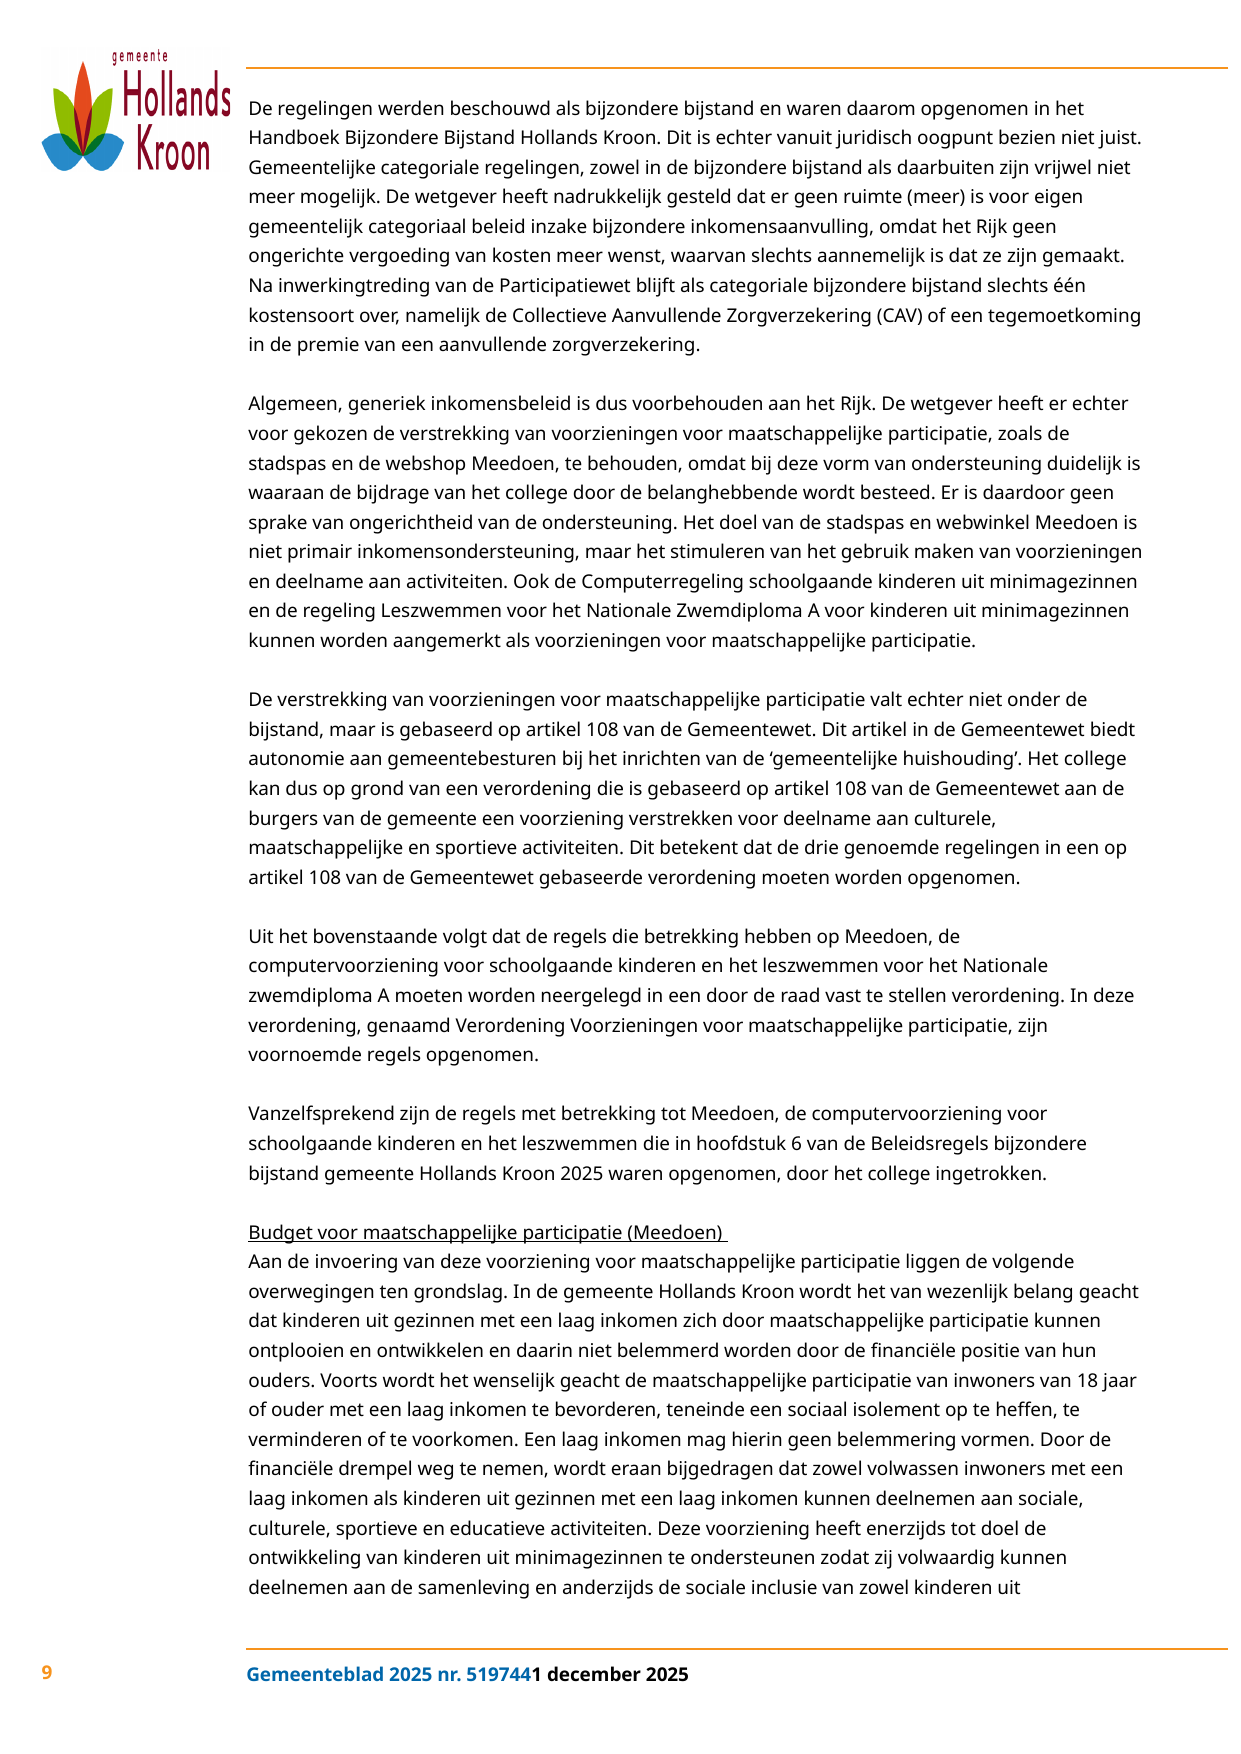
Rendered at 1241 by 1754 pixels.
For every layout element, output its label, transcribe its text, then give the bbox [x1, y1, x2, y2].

text Vanzelfsprekend zijn de regels met betrekking tot Meedoen, de computervoorziening voor schoolgaande kinderen en het leszwemmen die in hoofdstuk 6 van de Beleidsregels bijzondere bijstand gemeente Hollands Kroon 2025 waren opgenomen, door het college ingetrokken. [248, 1101, 1152, 1186]
picture [41, 47, 231, 172]
text De regelingen werden beschouwd als bijzondere bijstand en waren daarom opgenomen in het Handboek Bijzondere Bijstand Hollands Kroon. Dit is echter vanuit juridisch oogpunt bezien niet juist. [248, 95, 1152, 150]
text Budget voor maatschappelijke participatie (Meedoen) [248, 1219, 1152, 1245]
text Aan de invoering van deze voorziening voor maatschappelijke participatie liggen de volgende overwegingen ten grondslag. In de gemeente Hollands Kroon wordt het van wezenlijk belang geacht dat kinderen uit gezinnen met een laag inkomen zich door maatschappelijke participatie kunnen ontplooien en ontwikkelen en daarin niet belemmerd worden door de financiële positie van hun ouders. Voorts wordt het wenselijk geacht de maatschappelijke participatie van inwoners van 18 jaar of ouder met een laag inkomen te bevorderen, teneinde een sociaal isolement op te heffen, te verminderen of te voorkomen. Een laag inkomen mag hierin geen belemmering vormen. Door de financiële drempel weg te nemen, wordt eraan bijgedragen dat zowel volwassen inwoners met een laag inkomen als kinderen uit gezinnen met een laag inkomen kunnen deelnemen aan sociale, culturele, sportieve en educatieve activiteiten. Deze voorziening heeft enerzijds tot doel de ontwikkeling van kinderen uit minimagezinnen te ondersteunen zodat zij volwaardig kunnen deelnemen aan de samenleving en anderzijds de sociale inclusie van zowel kinderen uit [248, 1248, 1152, 1600]
text Algemeen, generiek inkomensbeleid is dus voorbehouden aan het Rijk. De wetgever heeft er echter voor gekozen de verstrekking van voorzieningen voor maatschappelijke participatie, zoals de stadspas en de webshop Meedoen, te behouden, omdat bij deze vorm van ondersteuning duidelijk is waaraan de bijdrage van het college door de belanghebbende wordt besteed. Er is daardoor geen sprake van ongerichtheid van de ondersteuning. Het doel van de stadspas en webwinkel Meedoen is niet primair inkomensondersteuning, maar het stimuleren van het gebruik maken van voorzieningen en deelname aan activiteiten. Ook de Computerregeling schoolgaande kinderen uit minimagezinnen en de regeling Leszwemmen voor het Nationale Zwemdiploma A voor kinderen uit minimagezinnen kunnen worden aangemerkt als voorzieningen voor maatschappelijke participatie. [248, 391, 1152, 653]
text Uit het bovenstaande volgt dat de regels die betrekking hebben op Meedoen, de computervoorziening voor schoolgaande kinderen en het leszwemmen voor het Nationale zwemdiploma A moeten worden neergelegd in een door de raad vast te stellen verordening. In deze verordening, genaamd Verordening Voorzieningen voor maatschappelijke participatie, zijn voornoemde regels opgenomen. [248, 923, 1152, 1067]
text De verstrekking van voorzieningen voor maatschappelijke participatie valt echter niet onder de bijstand, maar is gebaseerd op artikel 108 van de Gemeentewet. Dit artikel in de Gemeentewet biedt autonomie aan gemeentebesturen bij het inrichten van de ‘gemeentelijke huishouding’. Het college kan dus op grond van een verordening die is gebaseerd op artikel 108 van de Gemeentewet aan de burgers van de gemeente een voorziening verstrekken voor deelname aan culturele, maatschappelijke en sportieve activiteiten. Dit betekent dat de drie genoemde regelingen in een op artikel 108 van de Gemeentewet gebaseerde verordening moeten worden opgenomen. [248, 686, 1152, 890]
text Gemeentelijke categoriale regelingen, zowel in de bijzondere bijstand als daarbuiten zijn vrijwel niet meer mogelijk. De wetgever heeft nadrukkelijk gesteld dat er geen ruimte (meer) is voor eigen gemeentelijk categoriaal beleid inzake bijzondere inkomensaanvulling, omdat het Rijk geen ongerichte vergoeding van kosten meer wenst, waarvan slechts aannemelijk is dat ze zijn gemaakt. Na inwerkingtreding van de Participatiewet blijft als categoriale bijzondere bijstand slechts één kostensoort over, namelijk de Collectieve Aanvullende Zorgverzekering (CAV) of een tegemoetkoming in de premie van een aanvullende zorgverzekering. [248, 154, 1152, 357]
